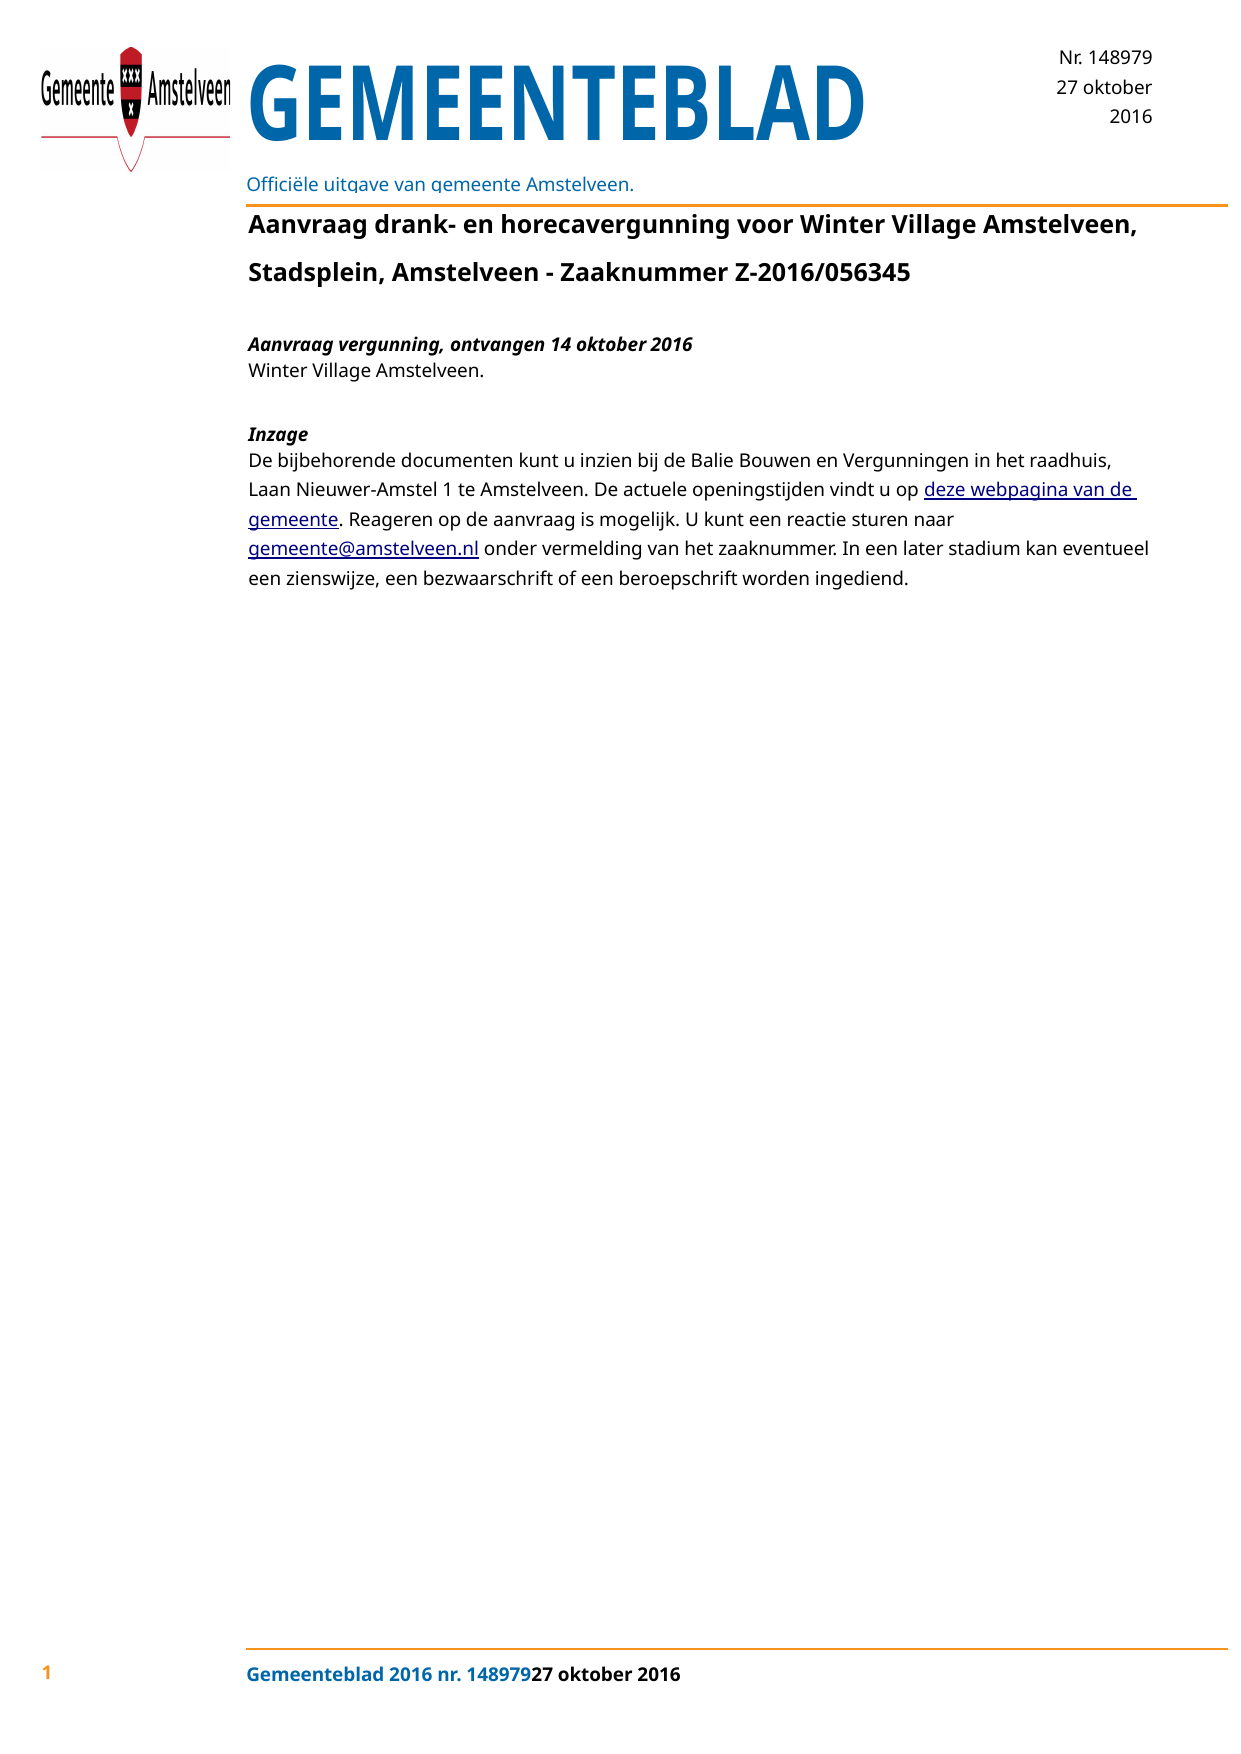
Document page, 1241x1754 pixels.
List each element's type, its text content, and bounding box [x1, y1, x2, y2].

picture [41, 47, 231, 172]
text Winter Village Amstelveen. [248, 357, 1152, 383]
text De bijbehorende documenten kunt u inzien bij de Balie Bouwen en Vergunningen in het raadhuis, Laan Nieuwer-Amstel 1 te Amstelveen. De actuele openingstijden vindt u op deze webpagina van de gemeente. Reageren op de aanvraag is mogelijk. U kunt een reactie sturen naar gemeente@amstelveen.nl onder vermelding van het zaaknummer. In een later stadium kan eventueel een zienswijze, een bezwaarschrift of een beroepschrift worden ingediend. [248, 447, 1152, 591]
text Aanvraag vergunning, ontvangen 14 oktober 2016 [248, 331, 1152, 357]
text Aanvraag drank- en horecavergunning voor Winter Village Amstelveen, Stadsplein, Amstelveen - Zaaknummer Z-2016/056345 [248, 207, 1152, 288]
text Inzage [248, 421, 1152, 447]
